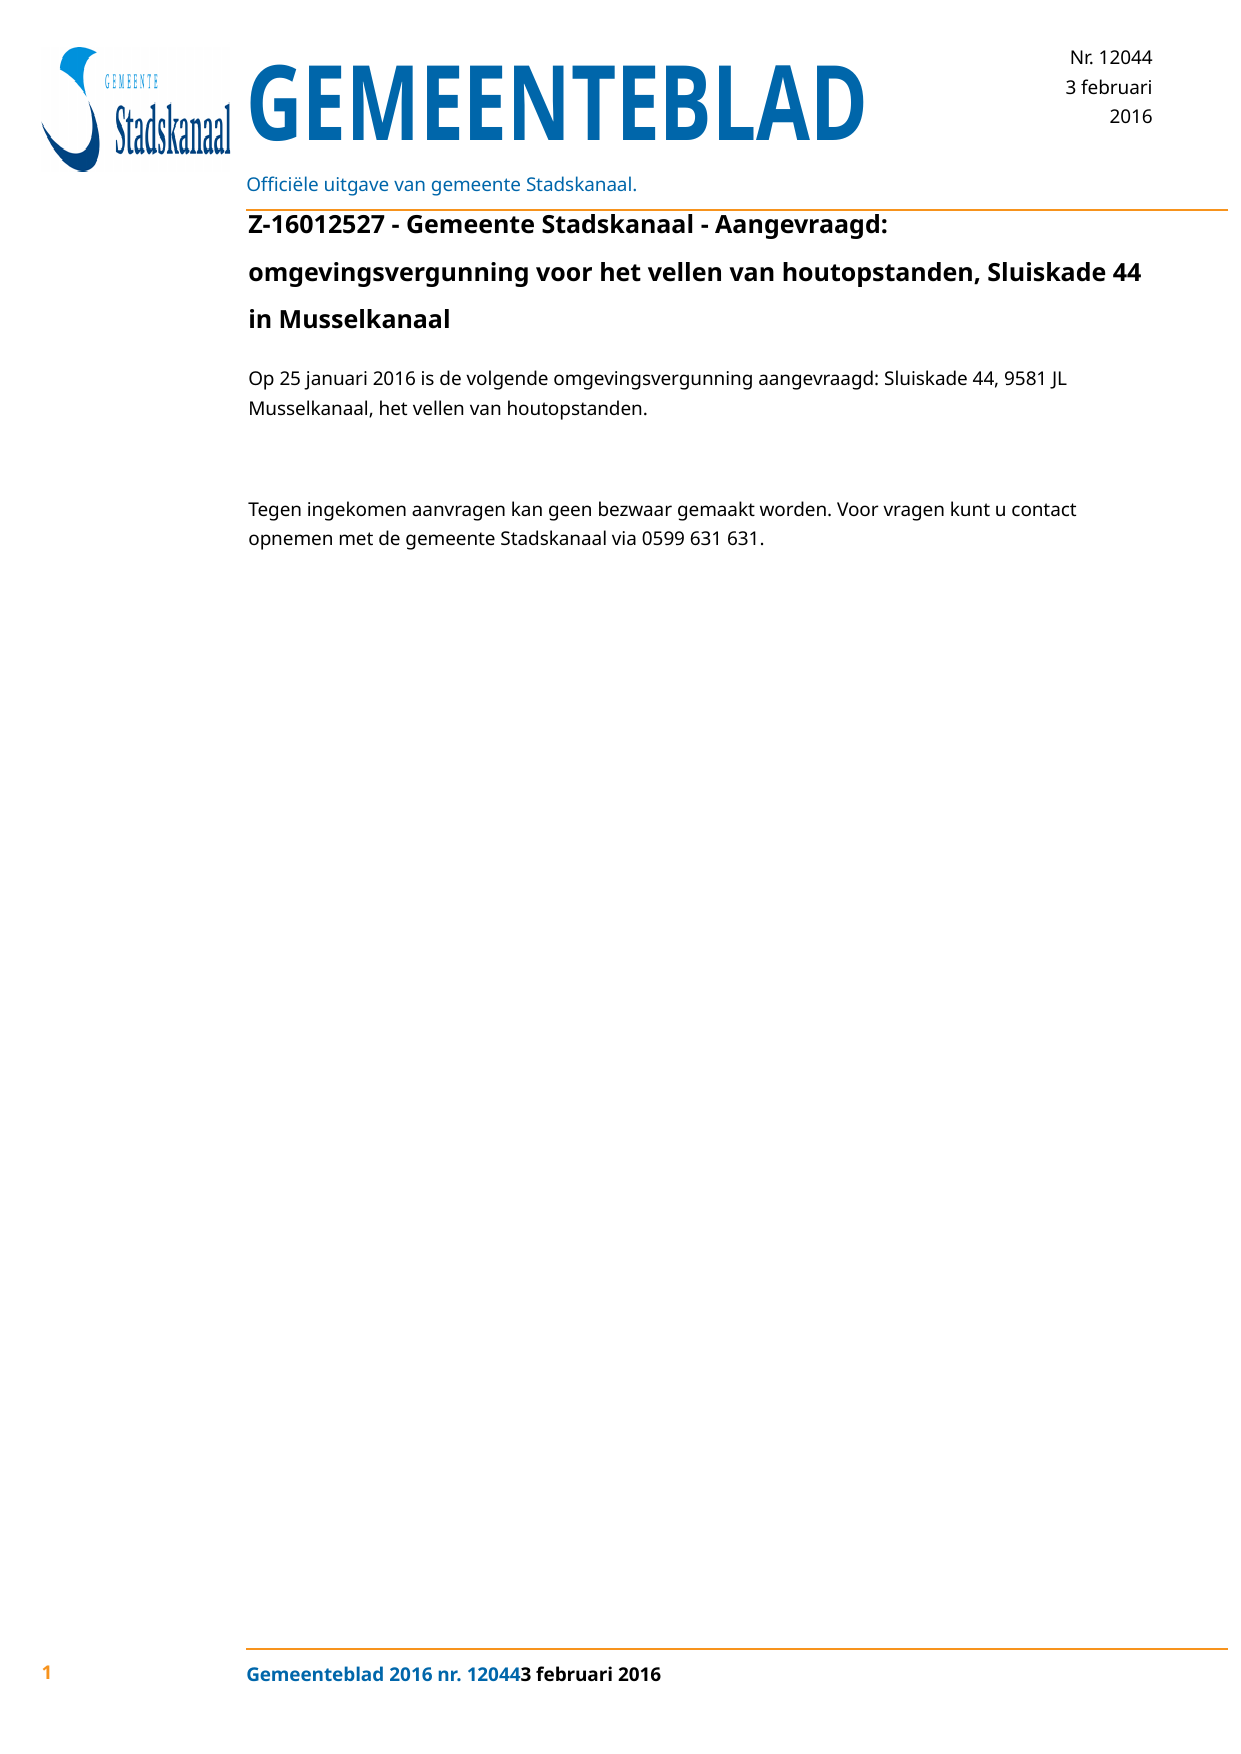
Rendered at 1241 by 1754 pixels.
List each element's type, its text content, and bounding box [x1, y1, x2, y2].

text Op 25 januari 2016 is de volgende omgevingsvergunning aangevraagd: Sluiskade 44, 9581 JL Musselkanaal, het vellen van houtopstanden. [248, 366, 1152, 421]
text Z-16012527 - Gemeente Stadskanaal - Aangevraagd: omgevingsvergunning voor het vellen van houtopstanden, Sluiskade 44 in Musselkanaal [248, 211, 1152, 336]
picture [41, 47, 231, 172]
text Tegen ingekomen aanvragen kan geen bezwaar gemaakt worden. Voor vragen kunt u contact opnemen met de gemeente Stadskanaal via 0599 631 631. [248, 496, 1152, 551]
